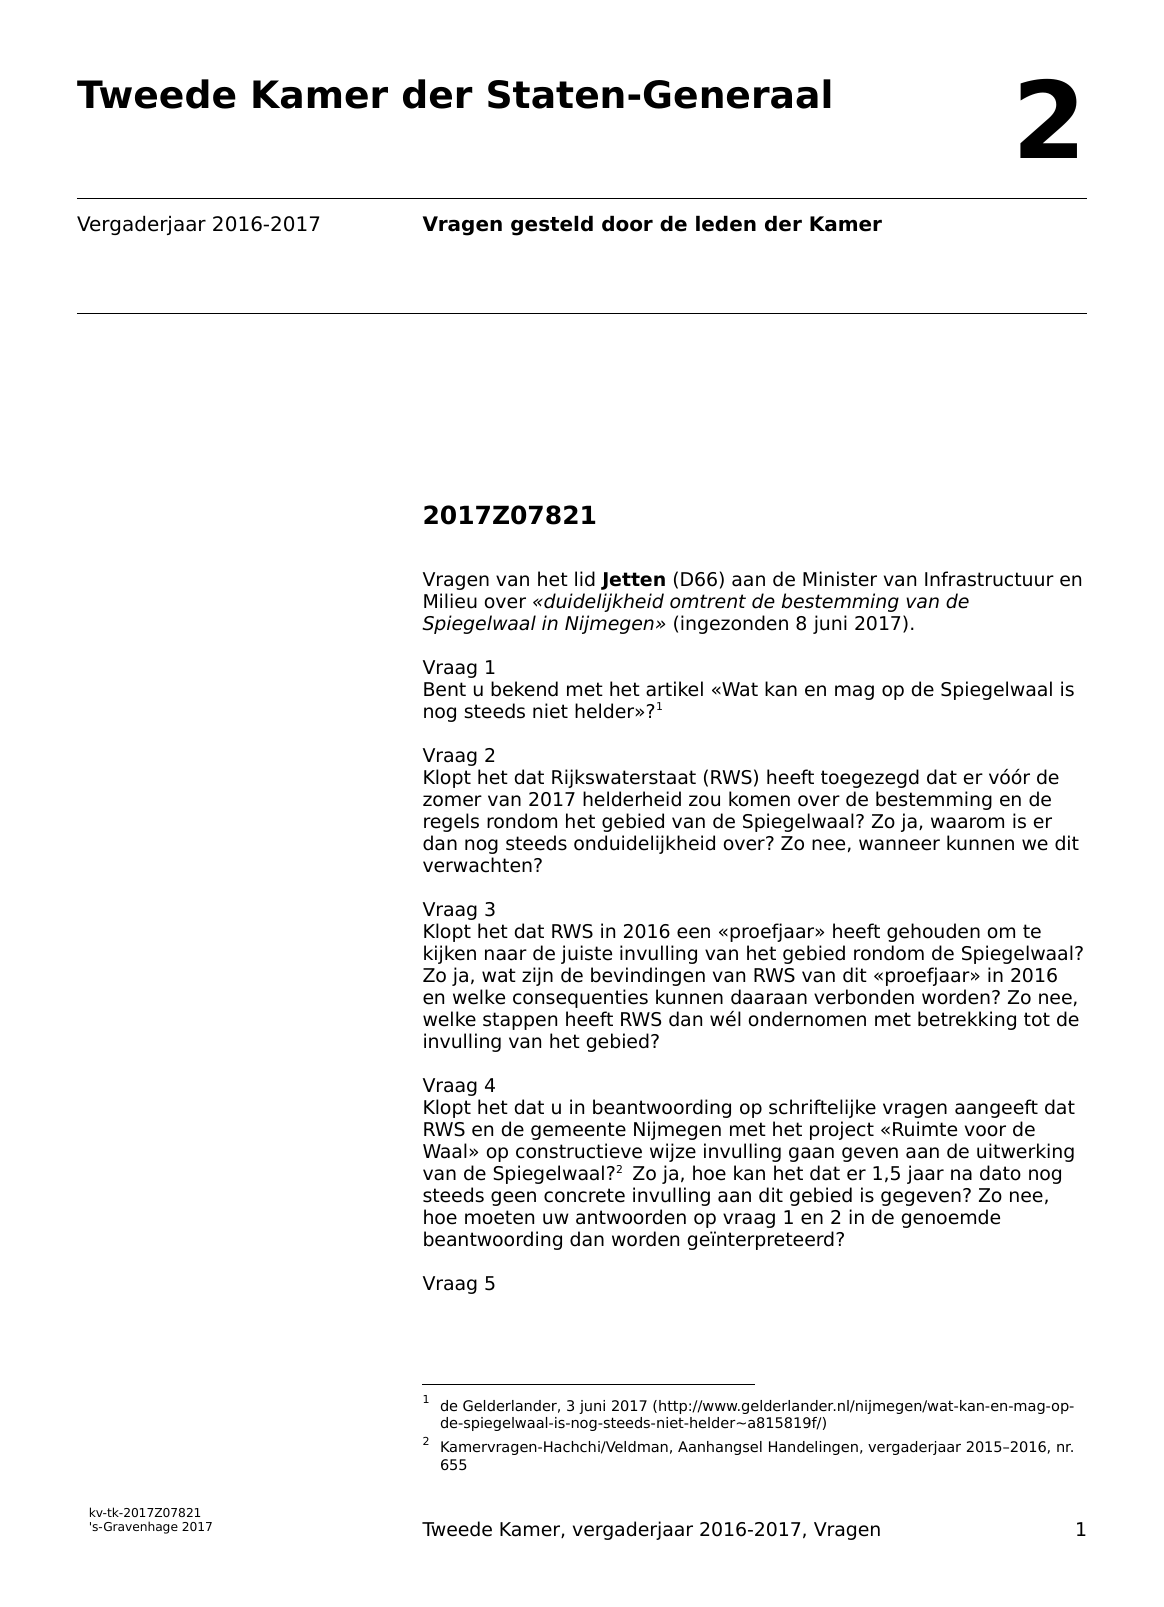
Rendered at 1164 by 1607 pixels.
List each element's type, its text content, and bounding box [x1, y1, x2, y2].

text kv-tk-2017Z07821 [88, 1506, 323, 1520]
text Vraag 2 [422, 745, 1087, 767]
text Vraag 5 [422, 1273, 1087, 1295]
text 's-Gravenhage 2017 [88, 1520, 323, 1534]
text de Gelderlander, 3 juni 2017 (http://www.gelderlander.nl/nijmegen/wat-kan-en-mag-op-de-spiegelwaal-is-nog-steeds-niet-helder~a815819f/) [422, 1393, 1087, 1432]
text 2017Z07821 [422, 501, 1087, 531]
table_header 2 [886, 59, 1087, 198]
table_header Tweede Kamer der Staten-Generaal [77, 59, 886, 198]
table_cell Vergaderjaar 2016-2017 [77, 199, 422, 313]
text Klopt het dat Rijkswaterstaat (RWS) heeft toegezegd dat er vóór de zomer van 2017 helderheid zou komen over de bestemming en de regels rondom het gebied van de Spiegelwaal? Zo ja, waarom is er dan nog steeds onduidelijkheid over? Zo nee, wanneer kunnen we dit verwachten? [422, 767, 1087, 877]
text Vraag 1 [422, 657, 1087, 679]
text Bent u bekend met het artikel «Wat kan en mag op de Spiegelwaal is nog steeds niet helder»? [422, 679, 1087, 723]
text Klopt het dat RWS in 2016 een «proefjaar» heeft gehouden om te kijken naar de juiste invulling van het gebied rondom de Spiegelwaal? Zo ja, wat zijn de bevindingen van RWS van dit «proefjaar» in 2016 en welke consequenties kunnen daaraan verbonden worden? Zo nee, welke stappen heeft RWS dan wél ondernomen met betrekking tot de invulling van het gebied? [422, 921, 1087, 1053]
text Klopt het dat u in beantwoording op schriftelijke vragen aangeeft dat RWS en de gemeente Nijmegen met het project «Ruimte voor de Waal» op constructieve wijze invulling gaan geven aan de uitwerking van de Spiegelwaal? Zo ja, hoe kan het dat er 1,5 jaar na dato nog steeds geen concrete invulling aan dit gebied is gegeven? Zo nee, hoe moeten uw antwoorden op vraag 1 en 2 in de genoemde beantwoording dan worden geïnterpreteerd? [422, 1097, 1087, 1251]
text Vragen van het lid Jetten (D66) aan de Minister van Infrastructuur en Milieu over «duidelijkheid omtrent de bestemming van de Spiegelwaal in Nijmegen» (ingezonden 8 juni 2017). [422, 569, 1087, 635]
text Vraag 3 [422, 899, 1087, 921]
table_cell Vragen gesteld door de leden der Kamer [422, 199, 1087, 313]
text Kamervragen-Hachchi/Veldman, Aanhangsel Handelingen, vergaderjaar 2015–2016, nr. 655 [422, 1435, 1087, 1474]
text Vraag 4 [422, 1075, 1087, 1097]
